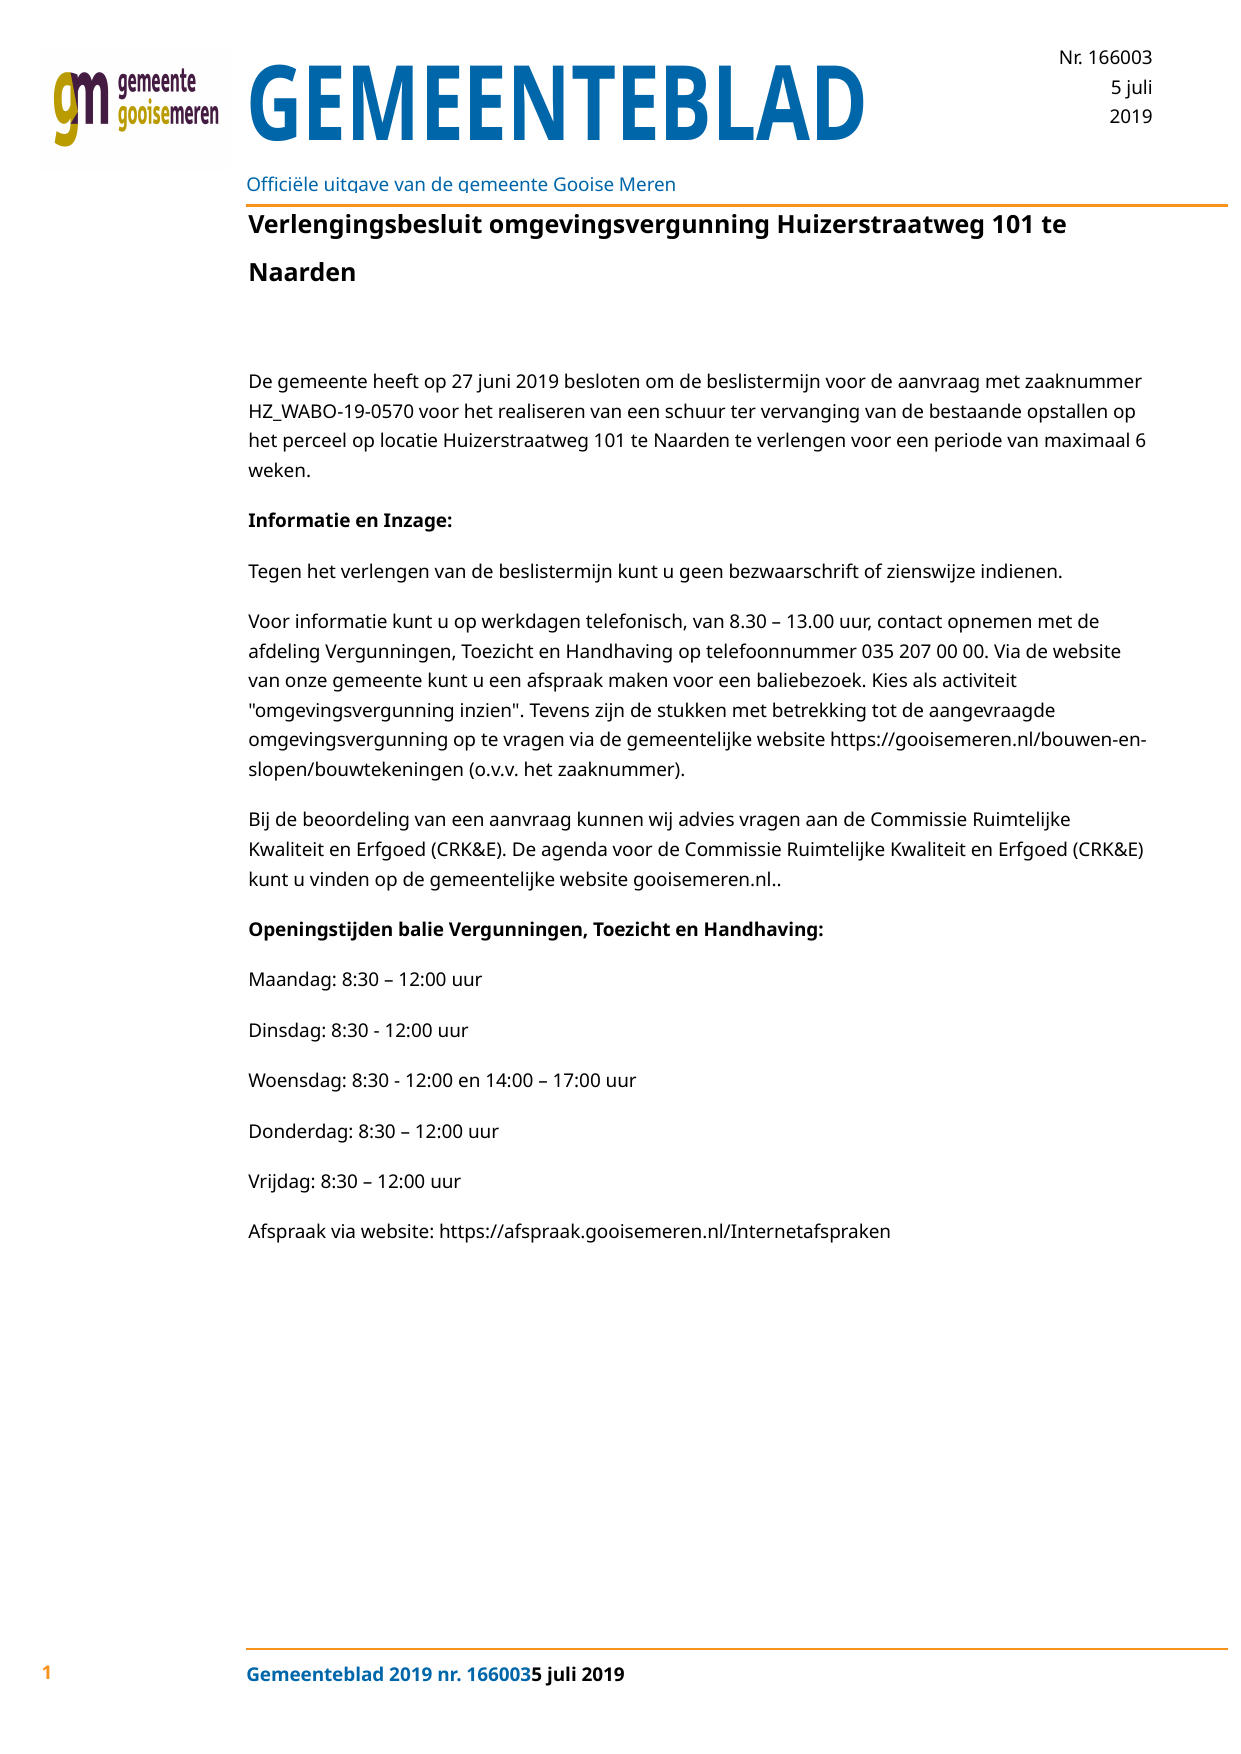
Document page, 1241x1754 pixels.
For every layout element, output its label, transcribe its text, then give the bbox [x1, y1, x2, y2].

text Dinsdag: 8:30 - 12:00 uur [248, 1017, 1152, 1043]
text Afspraak via website: https://afspraak.gooisemeren.nl/Internetafspraken [248, 1219, 1152, 1244]
text Informatie en Inzage: [248, 507, 1152, 533]
text De gemeente heeft op 27 juni 2019 besloten om de beslistermijn voor de aanvraag met zaaknummer HZ_WABO-19-0570 voor het realiseren van een schuur ter vervanging van de bestaande opstallen op het perceel op locatie Huizerstraatweg 101 te Naarden te verlengen voor een periode van maximaal 6 weken. [248, 368, 1152, 483]
text Openingstijden balie Vergunningen, Toezicht en Handhaving: [248, 916, 1152, 942]
text Maandag: 8:30 – 12:00 uur [248, 967, 1152, 992]
text Bij de beoordeling van een aanvraag kunnen wij advies vragen aan de Commissie Ruimtelijke Kwaliteit en Erfgoed (CRK&E). De agenda voor de Commissie Ruimtelijke Kwaliteit en Erfgoed (CRK&E) kunt u vinden op de gemeentelijke website gooisemeren.nl.. [248, 807, 1152, 892]
text Donderdag: 8:30 – 12:00 uur [248, 1118, 1152, 1144]
text Vrijdag: 8:30 – 12:00 uur [248, 1168, 1152, 1194]
text Voor informatie kunt u op werkdagen telefonisch, van 8.30 – 13.00 uur, contact opnemen met de afdeling Vergunningen, Toezicht en Handhaving op telefoonnummer 035 207 00 00. Via de website van onze gemeente kunt u een afspraak maken voor een baliebezoek. Kies als activiteit "omgevingsvergunning inzien". Tevens zijn de stukken met betrekking tot de aangevraagde omgevingsvergunning op te vragen via de gemeentelijke website https://gooisemeren.nl/bouwen-en-slopen/bouwtekeningen (o.v.v. het zaaknummer). [248, 608, 1152, 782]
picture [41, 47, 231, 172]
text Woensdag: 8:30 - 12:00 en 14:00 – 17:00 uur [248, 1067, 1152, 1093]
text Tegen het verlengen van de beslistermijn kunt u geen bezwaarschrift of zienswijze indienen. [248, 558, 1152, 584]
text Verlengingsbesluit omgevingsvergunning Huizerstraatweg 101 te Naarden [248, 207, 1152, 288]
